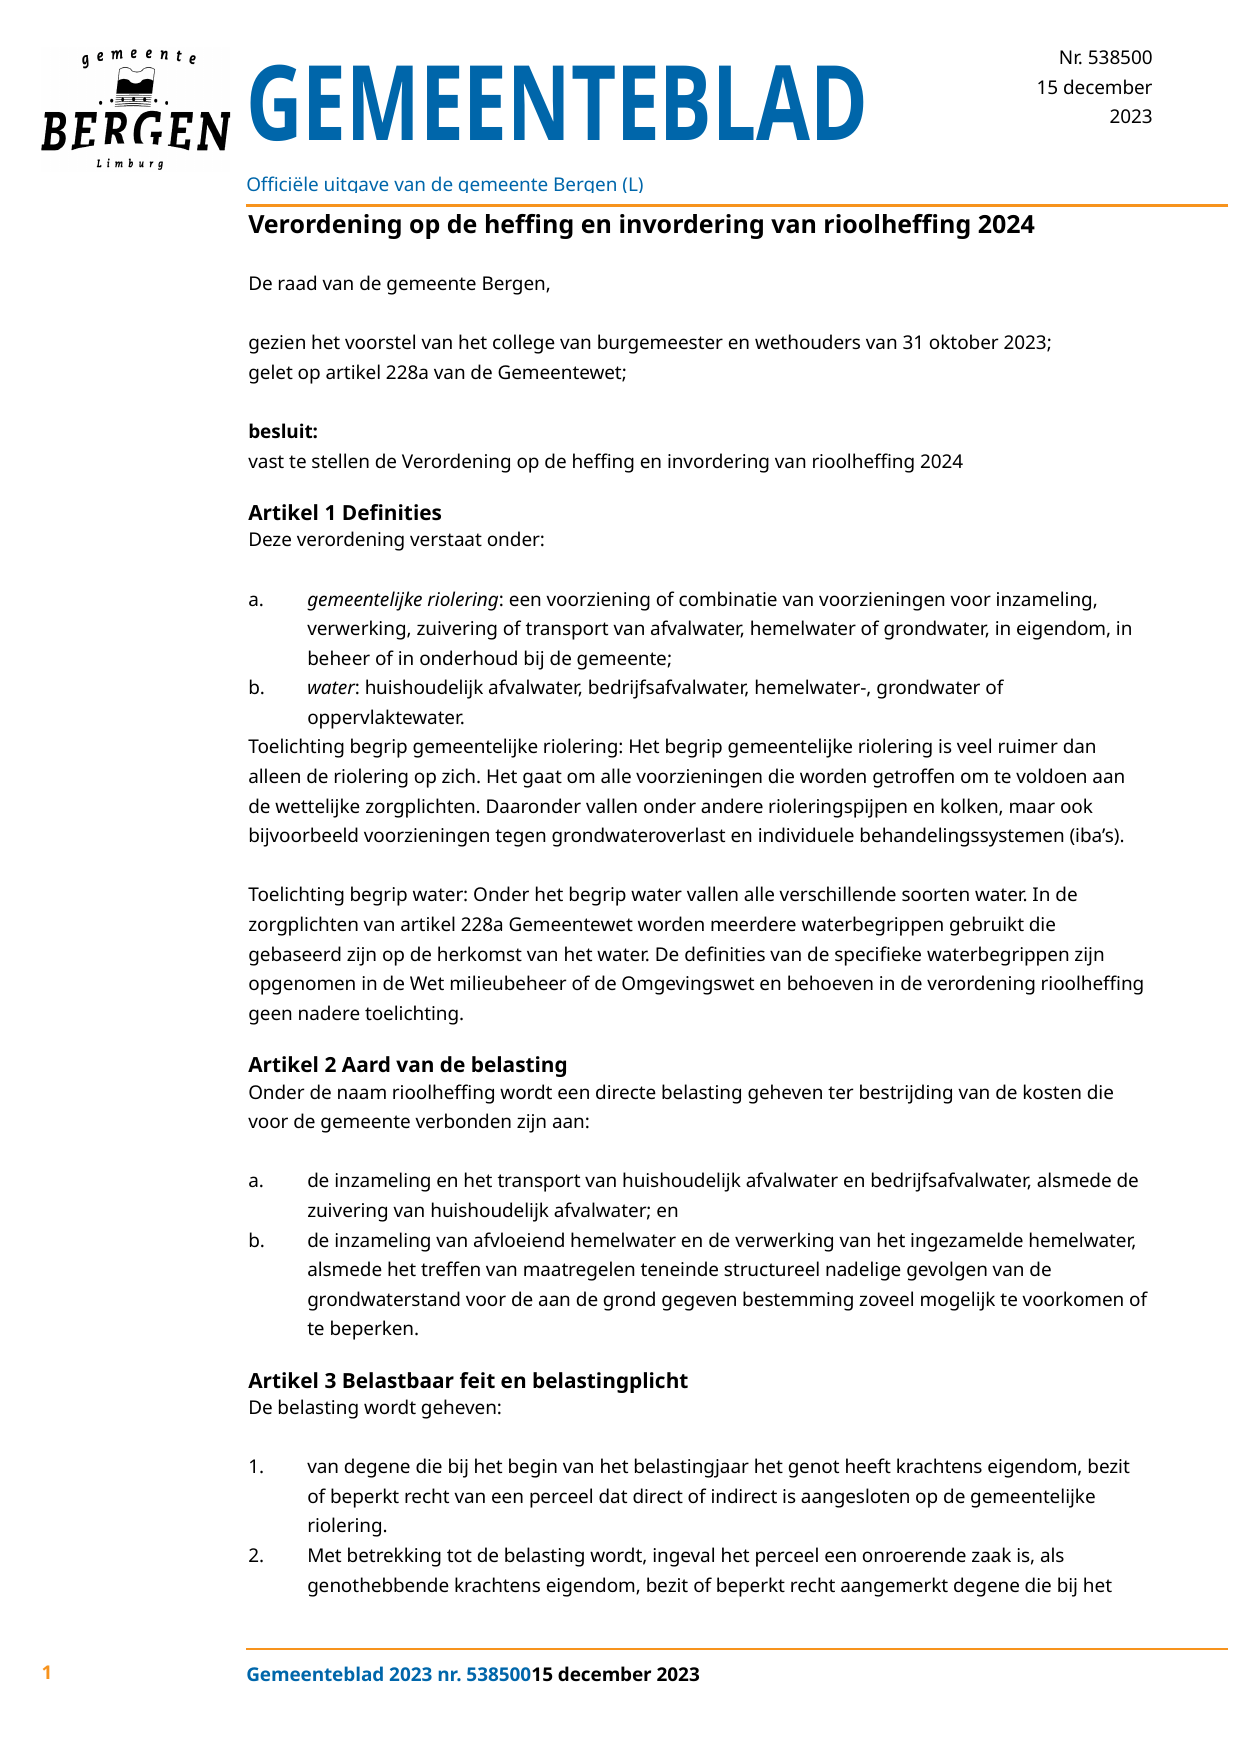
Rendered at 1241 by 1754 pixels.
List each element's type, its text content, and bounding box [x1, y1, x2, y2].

text vast te stellen de Verordening op de heffing en invordering van rioolheffing 2024 [248, 448, 1152, 473]
text Deze verordening verstaat onder: [248, 527, 1152, 552]
list de inzameling en het transport van huishoudelijk afvalwater en bedrijfsafvalwater, alsmede de zuivering van huishoudelijk afvalwater; en [248, 1168, 1152, 1223]
text Artikel 1 Definities [248, 498, 1152, 527]
text gezien het voorstel van het college van burgemeester en wethouders van 31 oktober 2023; [248, 329, 1152, 355]
text Toelichting begrip water: Onder het begrip water vallen alle verschillende soorten water. In de zorgplichten van artikel 228a Gemeentewet worden meerdere waterbegrippen gebruikt die gebaseerd zijn op de herkomst van het water. De definities van de specifieke waterbegrippen zijn opgenomen in de Wet milieubeheer of de Omgevingswet en behoeven in de verordening rioolheffing geen nadere toelichting. [248, 882, 1152, 1026]
text besluit: [248, 418, 1152, 444]
list gemeentelijke riolering: een voorziening of combinatie van voorzieningen voor inzameling, verwerking, zuivering of transport van afvalwater, hemelwater of grondwater, in eigendom, in beheer of in onderhoud bij de gemeente; [248, 586, 1152, 671]
text Artikel 2 Aard van de belasting [248, 1050, 1152, 1079]
list van degene die bij het begin van het belastingjaar het genot heeft krachtens eigendom, bezit of beperkt recht van een perceel dat direct of indirect is aangesloten op de gemeentelijke riolering. [248, 1453, 1152, 1538]
text Onder de naam rioolheffing wordt een directe belasting geheven ter bestrijding van de kosten die voor de gemeente verbonden zijn aan: [248, 1079, 1152, 1134]
text De raad van de gemeente Bergen, [248, 270, 1152, 296]
picture [41, 47, 231, 172]
list Met betrekking tot de belasting wordt, ingeval het perceel een onroerende zaak is, als genothebbende krachtens eigendom, bezit of beperkt recht aangemerkt degene die bij het [248, 1542, 1152, 1598]
text Artikel 3 Belastbaar feit en belastingplicht [248, 1366, 1152, 1394]
list water: huishoudelijk afvalwater, bedrijfsafvalwater, hemelwater-, grondwater of oppervlaktewater. [248, 674, 1152, 730]
text gelet op artikel 228a van de Gemeentewet; [248, 359, 1152, 385]
text De belasting wordt geheven: [248, 1394, 1152, 1420]
text Verordening op de heffing en invordering van rioolheffing 2024 [248, 207, 1152, 241]
text Toelichting begrip gemeentelijke riolering: Het begrip gemeentelijke riolering is veel ruimer dan alleen de riolering op zich. Het gaat om alle voorzieningen die worden getroffen om te voldoen aan de wettelijke zorgplichten. Daaronder vallen onder andere rioleringspijpen en kolken, maar ook bijvoorbeeld voorzieningen tegen grondwateroverlast en individuele behandelingssystemen (iba’s). [248, 734, 1152, 848]
list de inzameling van afvloeiend hemelwater en de verwerking van het ingezamelde hemelwater, alsmede het treffen van maatregelen teneinde structureel nadelige gevolgen van de grondwaterstand voor de aan de grond gegeven bestemming zoveel mogelijk te voorkomen of te beperken. [248, 1227, 1152, 1341]
